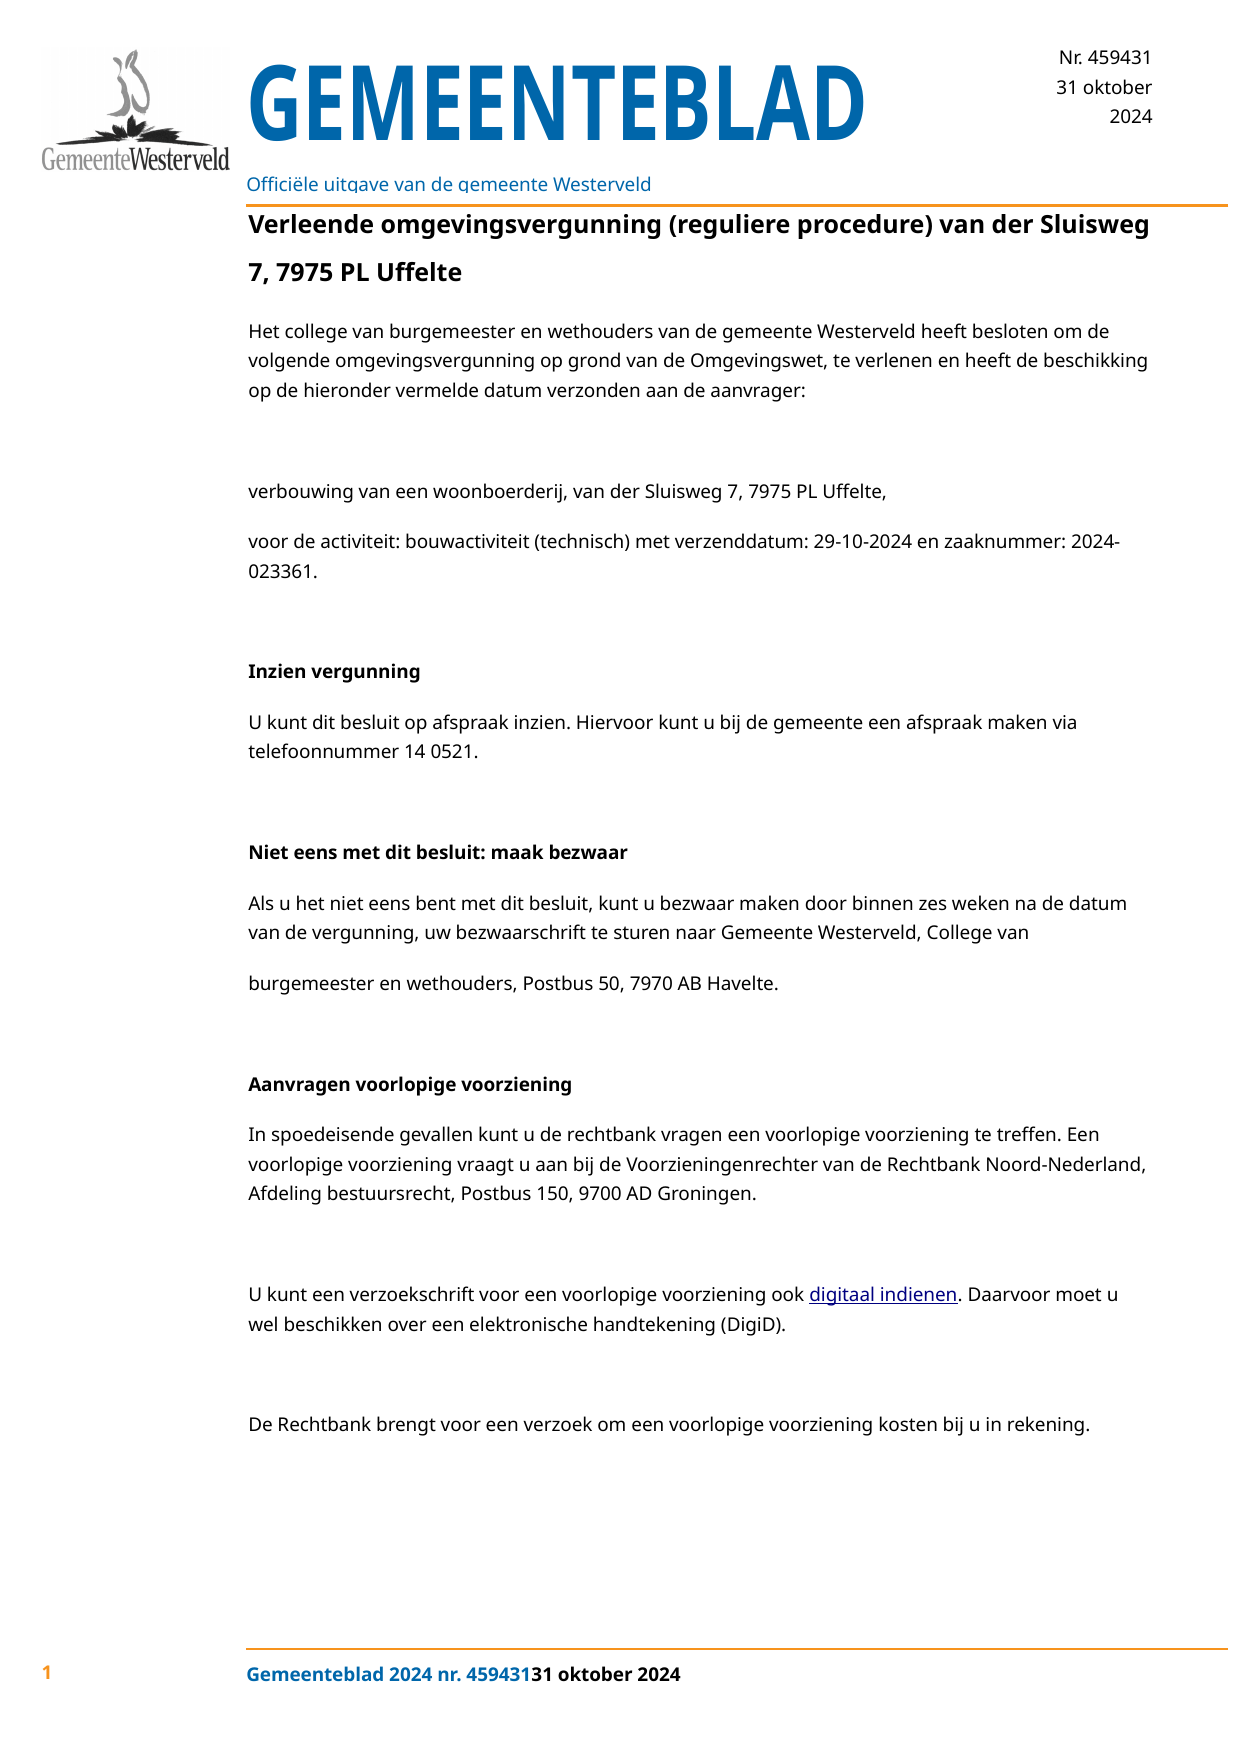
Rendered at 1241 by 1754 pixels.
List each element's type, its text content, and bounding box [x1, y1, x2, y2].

text In spoedeisende gevallen kunt u de rechtbank vragen een voorlopige voorziening te treffen. Een voorlopige voorziening vraagt u aan bij de Voorzieningenrechter van de Rechtbank Noord-Nederland, Afdeling bestuursrecht, Postbus 150, 9700 AD Groningen. [248, 1121, 1152, 1206]
text Het college van burgemeester en wethouders van de gemeente Westerveld heeft besloten om de volgende omgevingsvergunning op grond van de Omgevingswet, te verlenen en heeft de beschikking op de hieronder vermelde datum verzonden aan de aanvrager: [248, 318, 1152, 403]
text Inzien vergunning [248, 659, 1152, 684]
text Aanvragen voorlopige voorziening [248, 1071, 1152, 1097]
text voor de activiteit: bouwactiviteit (technisch) met verzenddatum: 29-10-2024 en zaaknummer: 2024-023361. [248, 528, 1152, 584]
text Als u het niet eens bent met dit besluit, kunt u bezwaar maken door binnen zes weken na de datum van de vergunning, uw bezwaarschrift te sturen naar Gemeente Westerveld, College van [248, 890, 1152, 945]
text verbouwing van een woonboerderij, van der Sluisweg 7, 7975 PL Uffelte, [248, 478, 1152, 504]
text Verleende omgevingsvergunning (reguliere procedure) van der Sluisweg 7, 7975 PL Uffelte [248, 207, 1152, 288]
text Niet eens met dit besluit: maak bezwaar [248, 839, 1152, 865]
text U kunt dit besluit op afspraak inzien. Hiervoor kunt u bij de gemeente een afspraak maken via telefoonnummer 14 0521. [248, 709, 1152, 764]
text burgemeester en wethouders, Postbus 50, 7970 AB Havelte. [248, 970, 1152, 996]
text De Rechtbank brengt voor een verzoek om een voorlopige voorziening kosten bij u in rekening. [248, 1412, 1152, 1437]
text U kunt een verzoekschrift voor een voorlopige voorziening ook digitaal indienen. Daarvoor moet u wel beschikken over een elektronische handtekening (DigiD). [248, 1281, 1152, 1337]
picture [41, 47, 231, 172]
